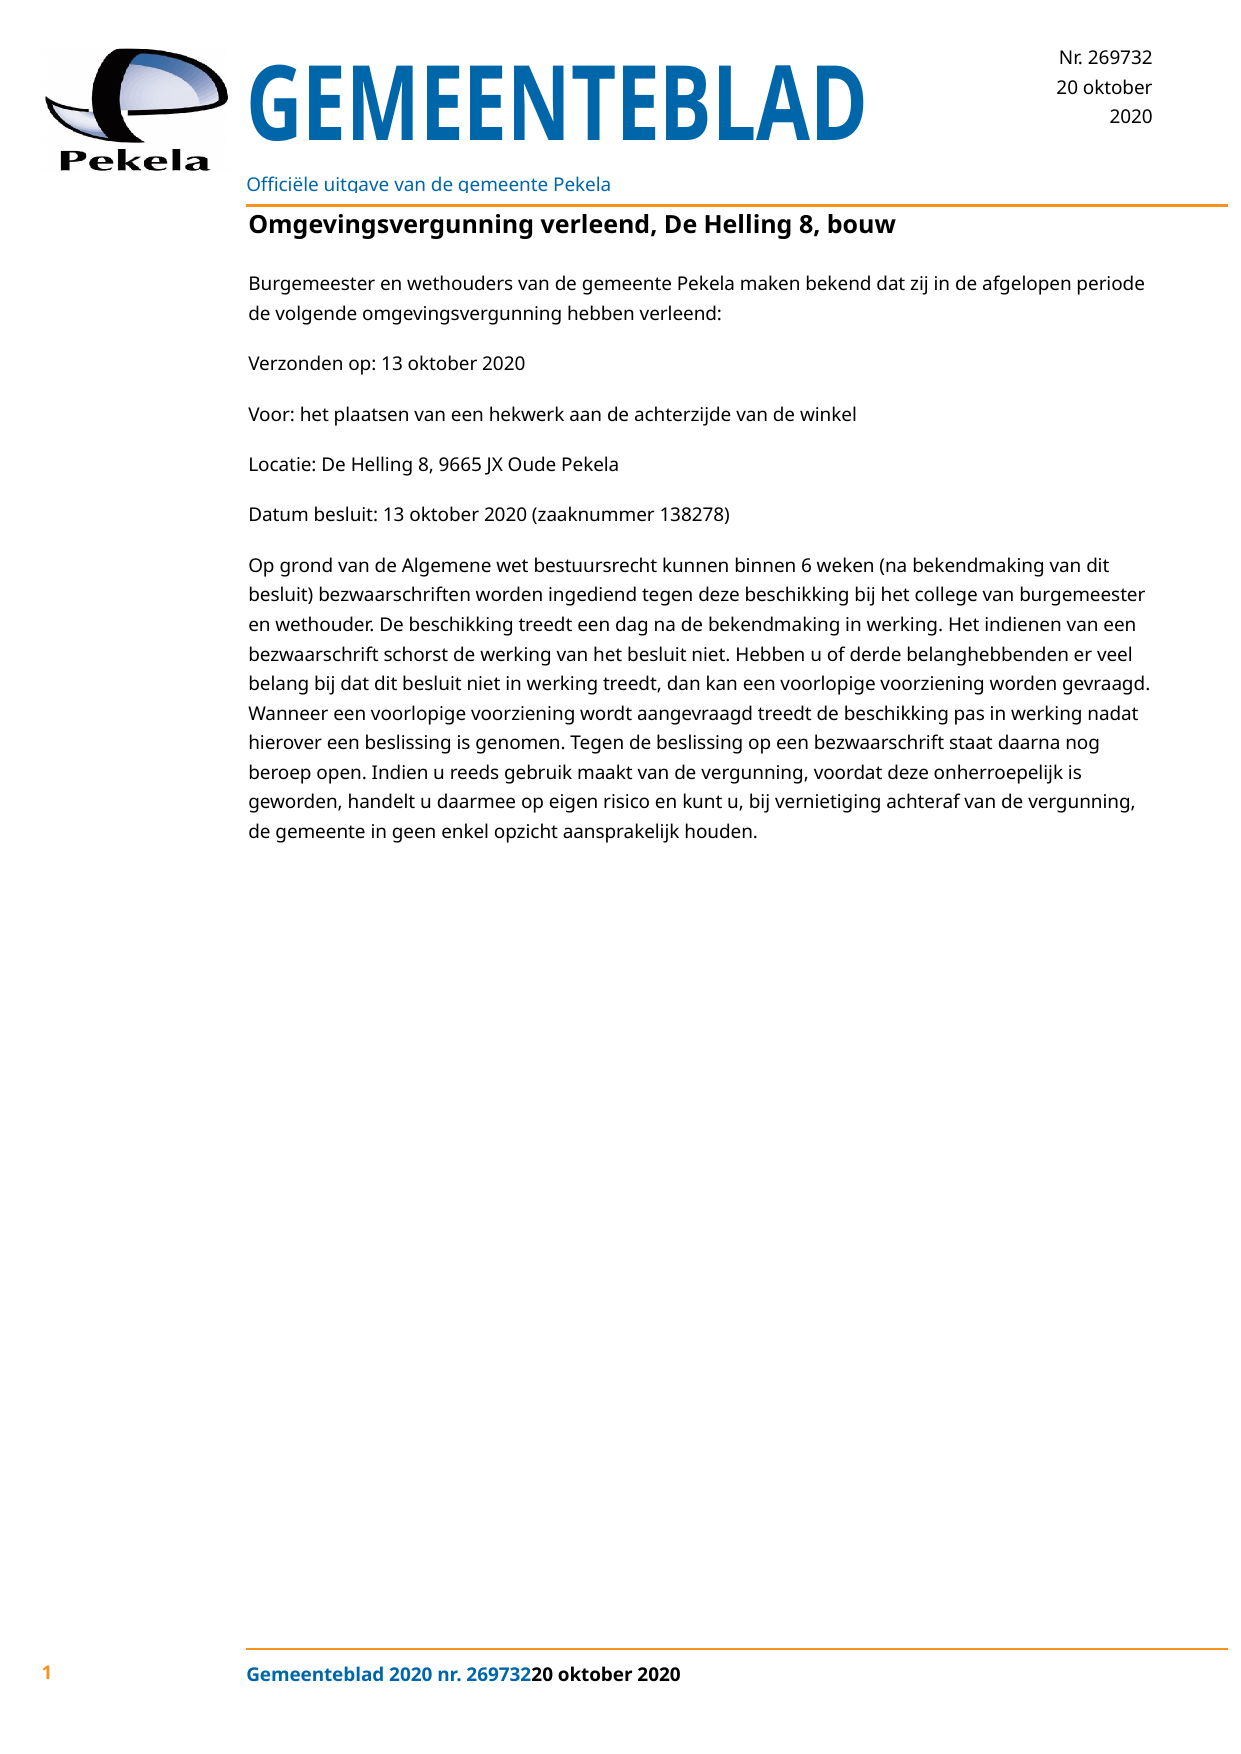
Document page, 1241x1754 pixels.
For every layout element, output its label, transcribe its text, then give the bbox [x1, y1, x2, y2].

text Burgemeester en wethouders van de gemeente Pekela maken bekend dat zij in de afgelopen periode de volgende omgevingsvergunning hebben verleend: [248, 270, 1152, 326]
text Op grond van de Algemene wet bestuursrecht kunnen binnen 6 weken (na bekendmaking van dit besluit) bezwaarschriften worden ingediend tegen deze beschikking bij het college van burgemeester en wethouder. De beschikking treedt een dag na de bekendmaking in werking. Het indienen van een bezwaarschrift schorst de werking van het besluit niet. Hebben u of derde belanghebbenden er veel belang bij dat dit besluit niet in werking treedt, dan kan een voorlopige voorziening worden gevraagd. Wanneer een voorlopige voorziening wordt aangevraagd treedt de beschikking pas in werking nadat hierover een beslissing is genomen. Tegen de beslissing op een bezwaarschrift staat daarna nog beroep open. Indien u reeds gebruik maakt van de vergunning, voordat deze onherroepelijk is geworden, handelt u daarmee op eigen risico en kunt u, bij vernietiging achteraf van de vergunning, de gemeente in geen enkel opzicht aansprakelijk houden. [248, 552, 1152, 844]
text Voor: het plaatsen van een hekwerk aan de achterzijde van de winkel [248, 401, 1152, 426]
picture [41, 47, 231, 172]
text Verzonden op: 13 oktober 2020 [248, 350, 1152, 376]
text Locatie: De Helling 8, 9665 JX Oude Pekela [248, 451, 1152, 477]
text Datum besluit: 13 oktober 2020 (zaaknummer 138278) [248, 502, 1152, 527]
text Omgevingsvergunning verleend, De Helling 8, bouw [248, 207, 1152, 241]
